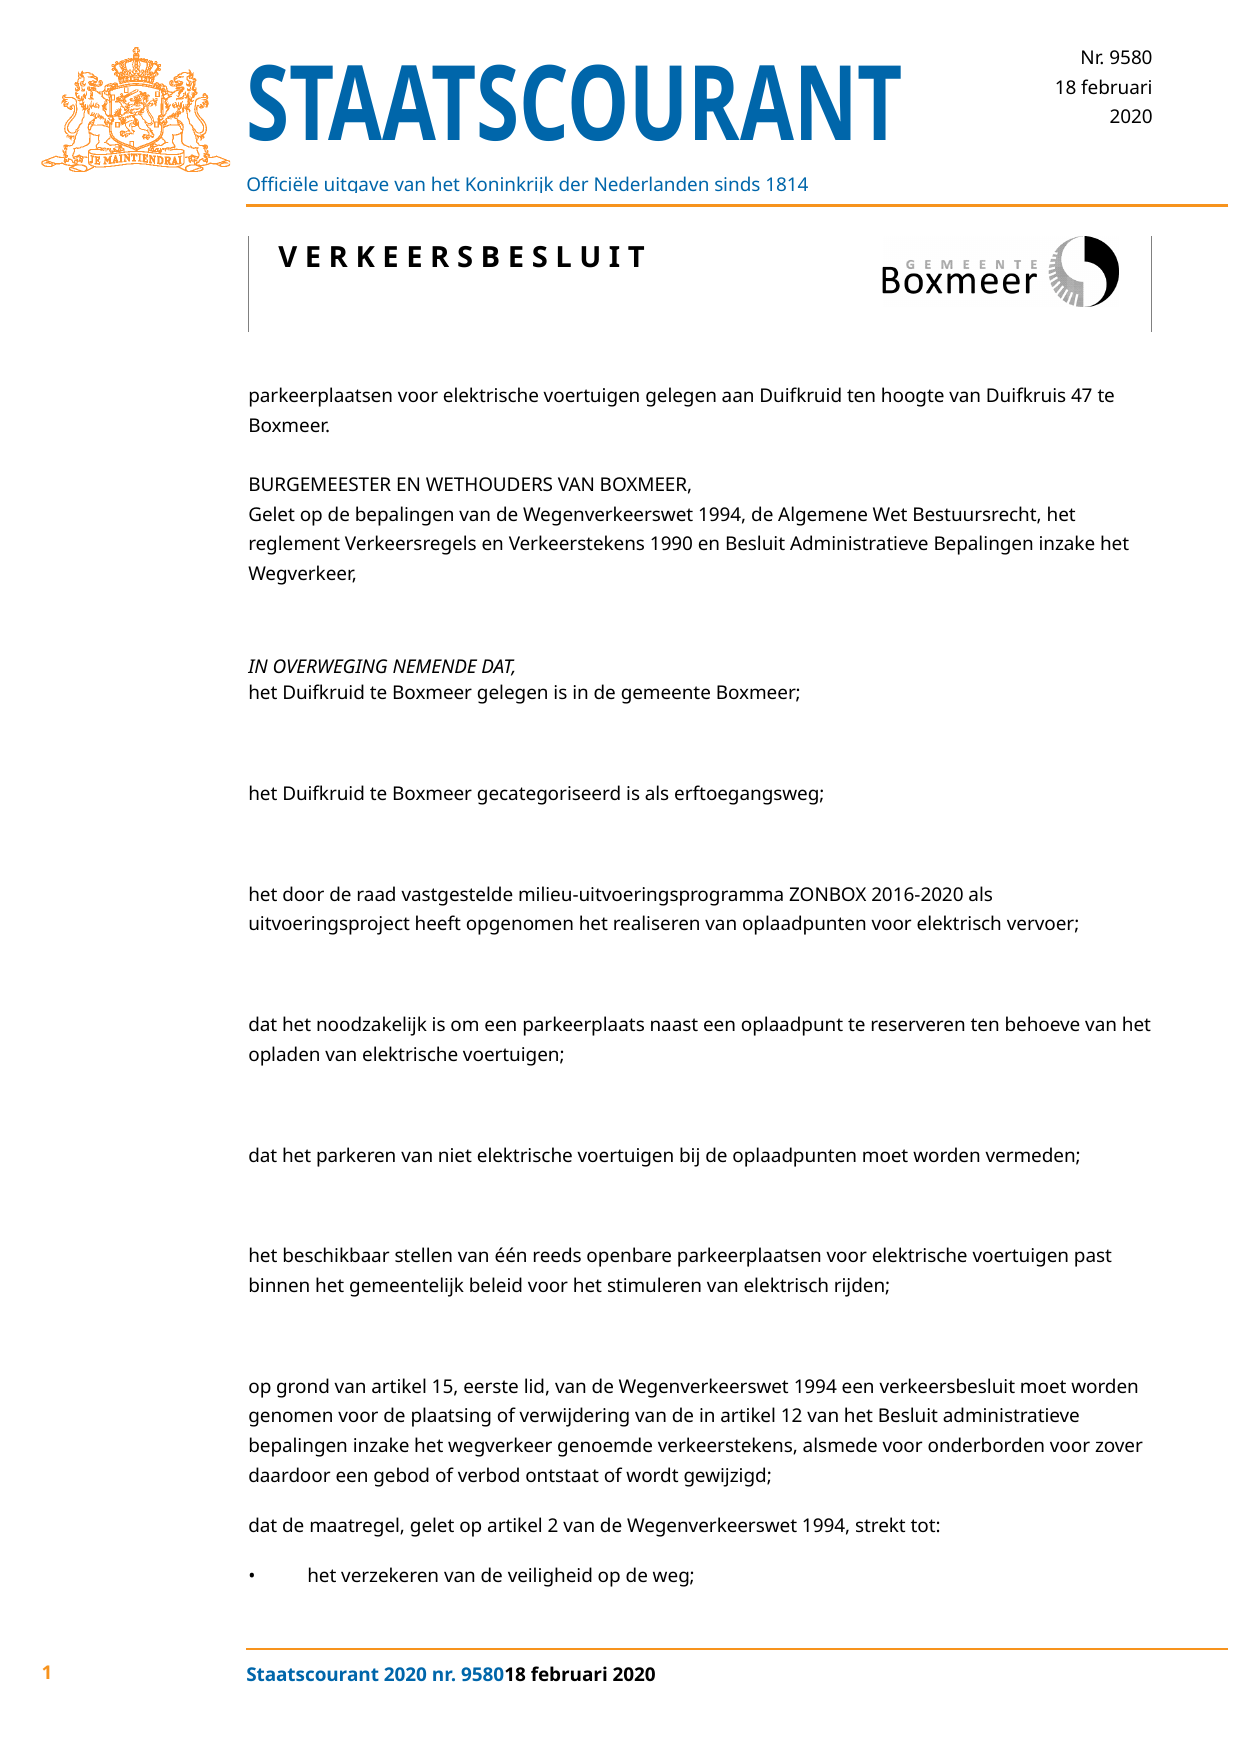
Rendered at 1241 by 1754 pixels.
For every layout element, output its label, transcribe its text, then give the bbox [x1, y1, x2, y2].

text parkeerplaatsen voor elektrische voertuigen gelegen aan Duifkruid ten hoogte van Duifkruis 47 te Boxmeer. [248, 382, 1152, 438]
text dat de maatregel, gelet op artikel 2 van de Wegenverkeerswet 1994, strekt tot: [248, 1512, 1152, 1538]
table_header [850, 236, 1151, 332]
text Gelet op de bepalingen van de Wegenverkeerswet 1994, de Algemene Wet Bestuursrecht, het reglement Verkeersregels en Verkeerstekens 1990 en Besluit Administratieve Bepalingen inzake het Wegverkeer, [248, 501, 1152, 586]
text het Duifkruid te Boxmeer gecategoriseerd is als erftoegangsweg; [248, 780, 1152, 806]
text IN OVERWEGING NEMENDE DAT, [248, 653, 1152, 679]
text dat het noodzakelijk is om een parkeerplaats naast een oplaadpunt te reserveren ten behoeve van het opladen van elektrische voertuigen; [248, 1011, 1152, 1067]
list het verzekeren van de veiligheid op de weg; [248, 1563, 1152, 1588]
text BURGEMEESTER EN WETHOUDERS VAN BOXMEER, [248, 471, 1152, 497]
text het door de raad vastgestelde milieu-uitvoeringsprogramma ZONBOX 2016-2020 als uitvoeringsproject heeft opgenomen het realiseren van oplaadpunten voor elektrisch vervoer; [248, 881, 1152, 936]
picture [41, 47, 231, 172]
picture [882, 236, 1119, 307]
text dat het parkeren van niet elektrische voertuigen bij de oplaadpunten moet worden vermeden; [248, 1142, 1152, 1167]
table_header V E R K E E R S B E S L U I T [249, 236, 850, 332]
text op grond van artikel 15, eerste lid, van de Wegenverkeerswet 1994 een verkeersbesluit moet worden genomen voor de plaatsing of verwijdering van de in artikel 12 van het Besluit administratieve bepalingen inzake het wegverkeer genoemde verkeerstekens, alsmede voor onderborden voor zover daardoor een gebod of verbod ontstaat of wordt gewijzigd; [248, 1373, 1152, 1487]
text het Duifkruid te Boxmeer gelegen is in de gemeente Boxmeer; [248, 679, 1152, 705]
text het beschikbaar stellen van één reeds openbare parkeerplaatsen voor elektrische voertuigen past binnen het gemeentelijk beleid voor het stimuleren van elektrisch rijden; [248, 1243, 1152, 1298]
